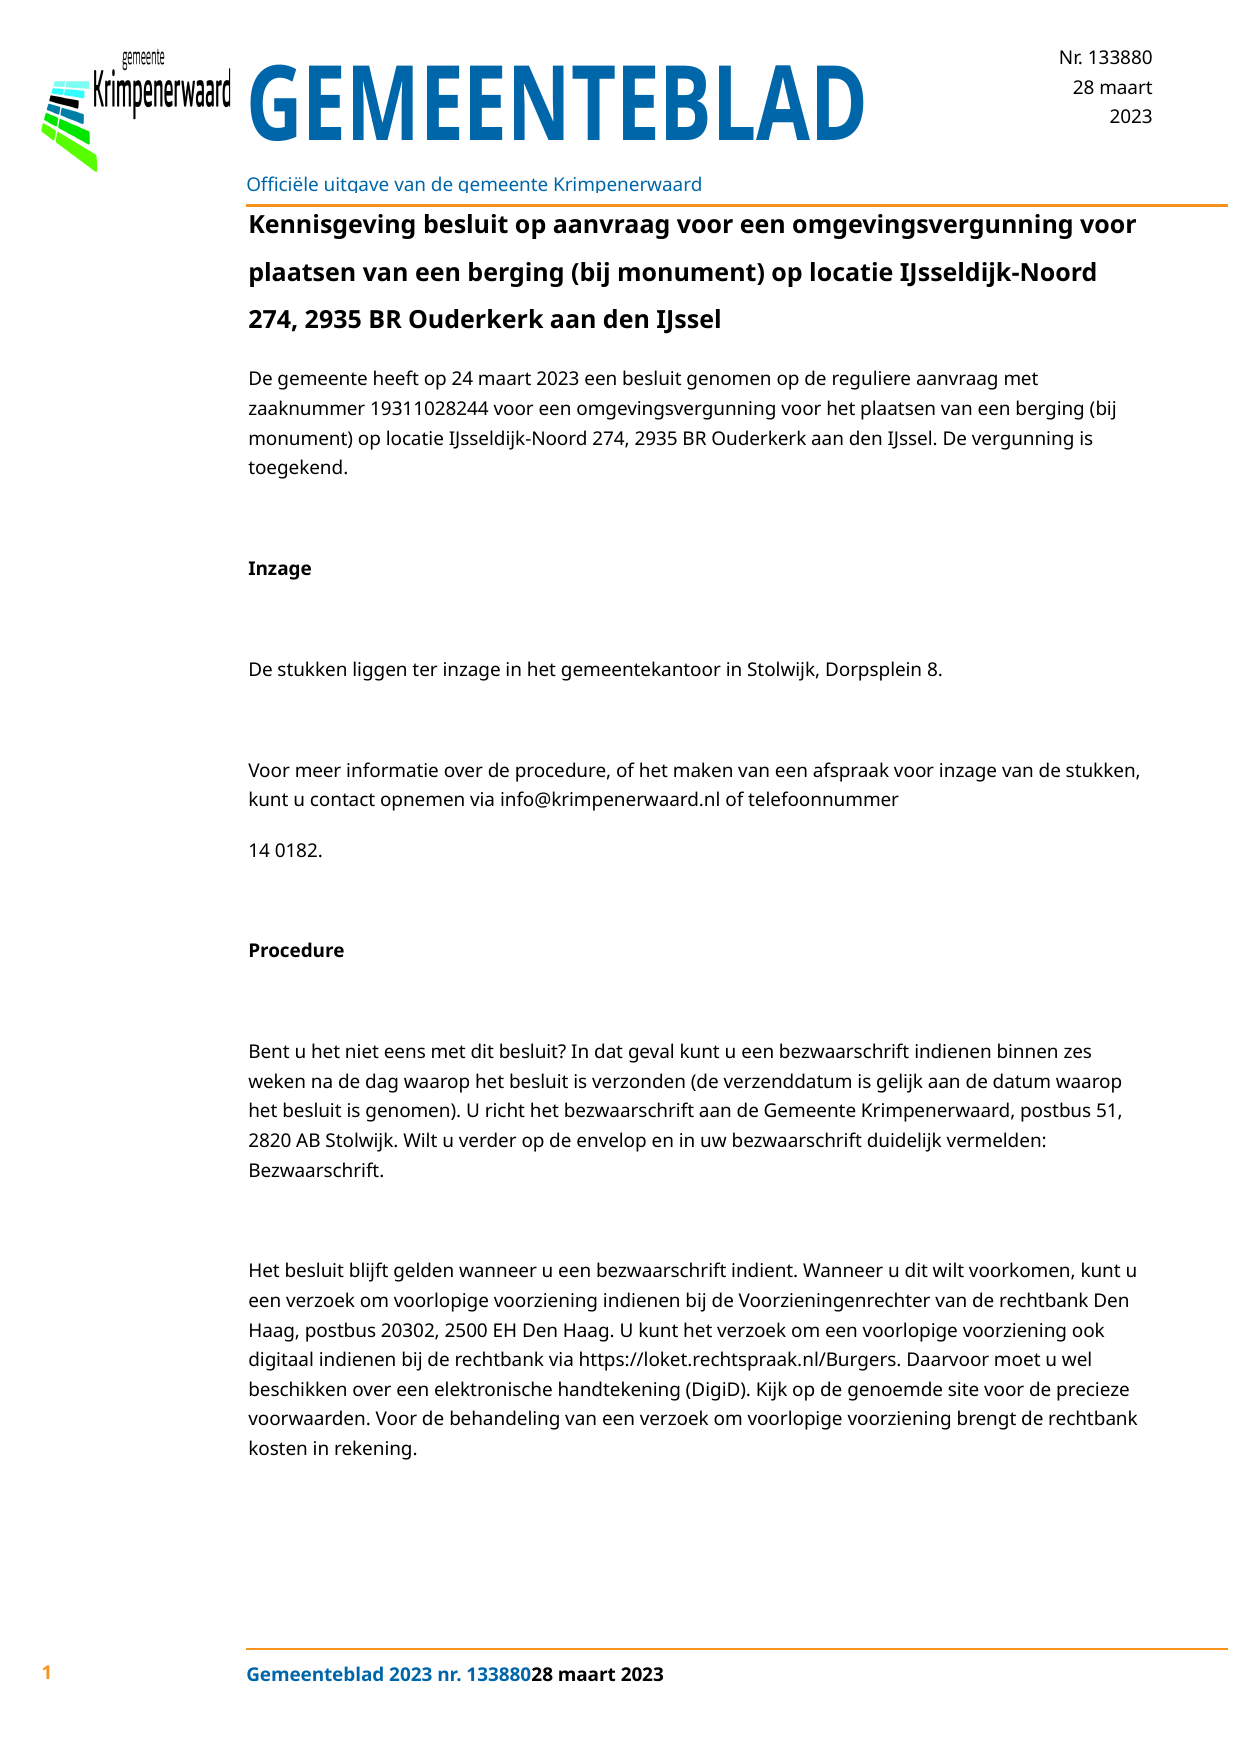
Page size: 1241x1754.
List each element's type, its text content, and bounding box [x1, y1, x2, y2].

text Bent u het niet eens met dit besluit? In dat geval kunt u een bezwaarschrift indienen binnen zes weken na de dag waarop het besluit is verzonden (de verzenddatum is gelijk aan de datum waarop het besluit is genomen). U richt het bezwaarschrift aan de Gemeente Krimpenerwaard, postbus 51, 2820 AB Stolwijk. Wilt u verder op de envelop en in uw bezwaarschrift duidelijk vermelden: Bezwaarschrift. [248, 1038, 1152, 1182]
picture [41, 47, 231, 172]
text Kennisgeving besluit op aanvraag voor een omgevingsvergunning voor plaatsen van een berging (bij monument) op locatie IJsseldijk-Noord 274, 2935 BR Ouderkerk aan den IJssel [248, 207, 1152, 336]
text 14 0182. [248, 837, 1152, 862]
text De gemeente heeft op 24 maart 2023 een besluit genomen op de reguliere aanvraag met zaaknummer 19311028244 voor een omgevingsvergunning voor het plaatsen van een berging (bij monument) op locatie IJsseldijk-Noord 274, 2935 BR Ouderkerk aan den IJssel. De vergunning is toegekend. [248, 366, 1152, 480]
text Het besluit blijft gelden wanneer u een bezwaarschrift indient. Wanneer u dit wilt voorkomen, kunt u een verzoek om voorlopige voorziening indienen bij de Voorzieningenrechter van de rechtbank Den Haag, postbus 20302, 2500 EH Den Haag. U kunt het verzoek om een voorlopige voorziening ook digitaal indienen bij de rechtbank via https://loket.rechtspraak.nl/Burgers. Daarvoor moet u wel beschikken over een elektronische handtekening (DigiD). Kijk op de genoemde site voor de precieze voorwaarden. Voor de behandeling van een verzoek om voorlopige voorziening brengt de rechtbank kosten in rekening. [248, 1258, 1152, 1461]
text De stukken liggen ter inzage in het gemeentekantoor in Stolwijk, Dorpsplein 8. [248, 656, 1152, 682]
text Voor meer informatie over de procedure, of het maken van een afspraak voor inzage van de stukken, kunt u contact opnemen via info@krimpenerwaard.nl of telefoonnummer [248, 757, 1152, 812]
text Procedure [248, 938, 1152, 963]
text Inzage [248, 555, 1152, 581]
